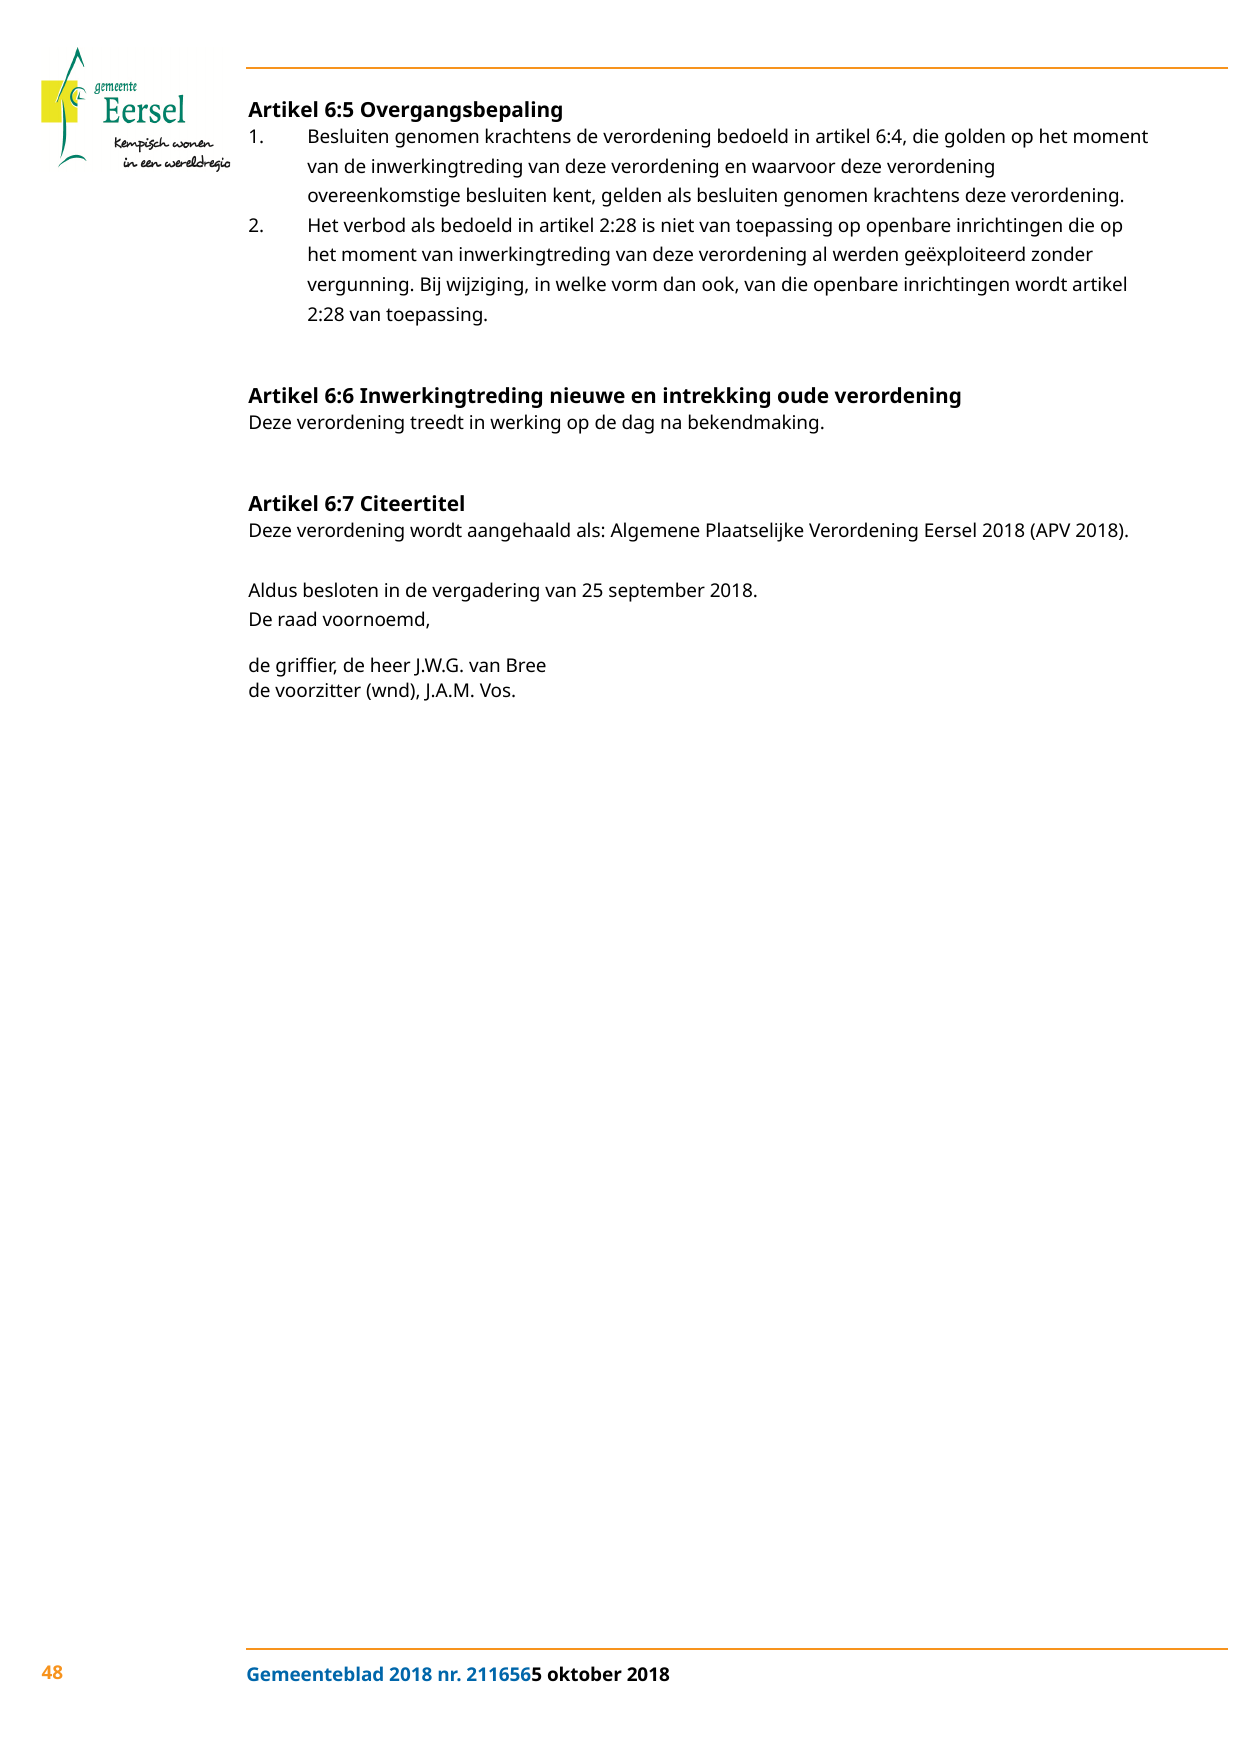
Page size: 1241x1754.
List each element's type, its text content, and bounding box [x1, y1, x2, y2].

list Besluiten genomen krachtens de verordening bedoeld in artikel 6:4, die golden op het moment van de inwerkingtreding van deze verordening en waarvoor deze verordening overeenkomstige besluiten kent, gelden als besluiten genomen krachtens deze verordening. [248, 123, 1152, 208]
text Artikel 6:5 Overgangsbepaling [248, 95, 1152, 123]
text De raad voornoemd, [248, 606, 1152, 632]
list Het verbod als bedoeld in artikel 2:28 is niet van toepassing op openbare inrichtingen die op het moment van inwerkingtreding van deze verordening al werden geëxploiteerd zonder vergunning. Bij wijziging, in welke vorm dan ook, van die openbare inrichtingen wordt artikel 2:28 van toepassing. [248, 212, 1152, 326]
text Deze verordening wordt aangehaald als: Algemene Plaatselijke Verordening Eersel 2018 (APV 2018). [248, 518, 1152, 543]
text Deze verordening treedt in werking op de dag na bekendmaking. [248, 409, 1152, 435]
text Aldus besloten in de vergadering van 25 september 2018. [248, 577, 1152, 602]
text Artikel 6:7 Citeertitel [248, 489, 1152, 518]
text Artikel 6:6 Inwerkingtreding nieuwe en intrekking oude verordening [248, 381, 1152, 409]
text de griffier, de heer J.W.G. van Bree [248, 652, 1152, 678]
picture [41, 47, 231, 172]
text de voorzitter (wnd), J.A.M. Vos. [248, 678, 1152, 703]
